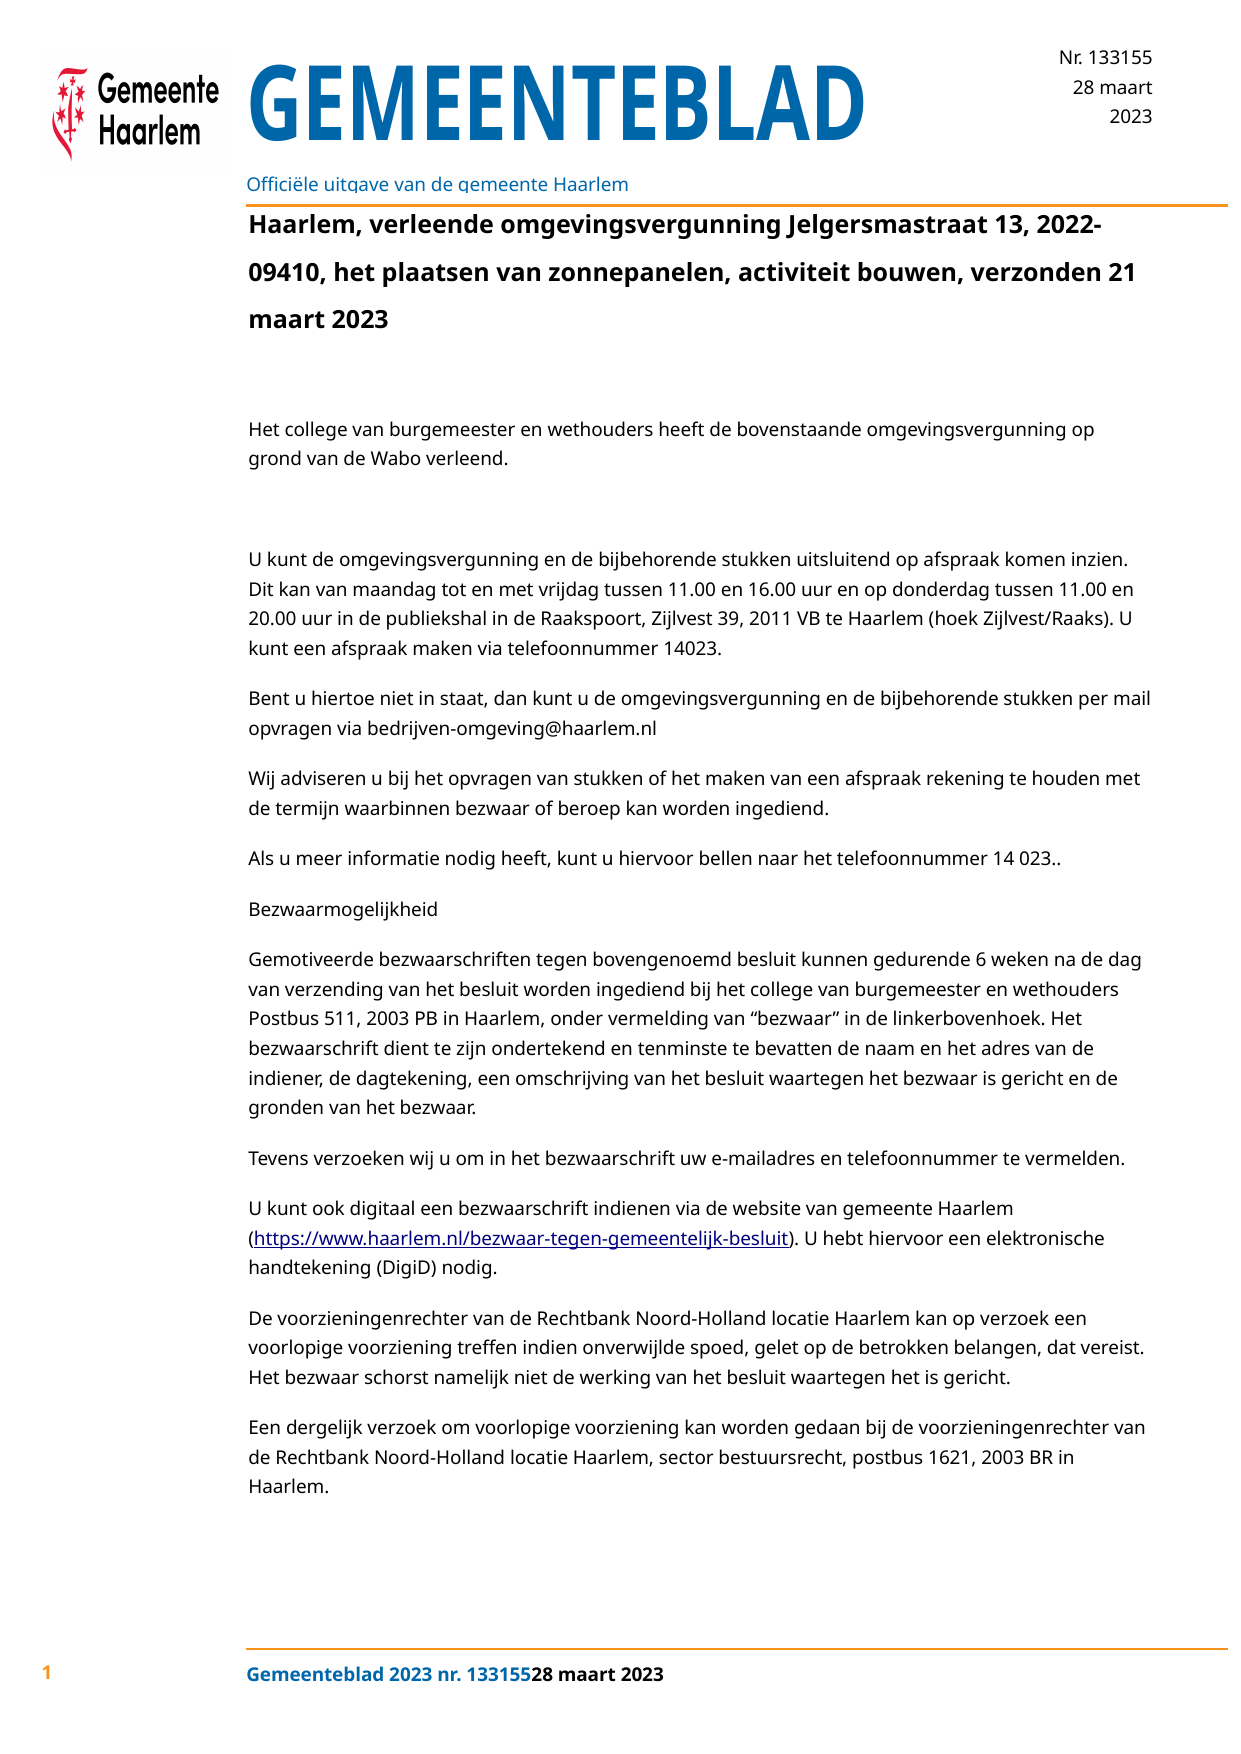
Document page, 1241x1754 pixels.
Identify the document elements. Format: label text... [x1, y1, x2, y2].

text Als u meer informatie nodig heeft, kunt u hiervoor bellen naar het telefoonnummer 14 023.. [248, 846, 1152, 871]
text Wij adviseren u bij het opvragen van stukken of het maken van een afspraak rekening te houden met de termijn waarbinnen bezwaar of beroep kan worden ingediend. [248, 766, 1152, 821]
text Haarlem, verleende omgevingsvergunning Jelgersmastraat 13, 2022-09410, het plaatsen van zonnepanelen, activiteit bouwen, verzonden 21 maart 2023 [248, 207, 1152, 336]
text U kunt ook digitaal een bezwaarschrift indienen via de website van gemeente Haarlem (https://www.haarlem.nl/bezwaar-tegen-gemeentelijk-besluit). U hebt hiervoor een elektronische handtekening (DigiD) nodig. [248, 1195, 1152, 1280]
text De voorzieningenrechter van de Rechtbank Noord-Holland locatie Haarlem kan op verzoek een voorlopige voorziening treffen indien onverwijlde spoed, gelet op de betrokken belangen, dat vereist. Het bezwaar schorst namelijk niet de werking van het besluit waartegen het is gericht. [248, 1305, 1152, 1389]
text Tevens verzoeken wij u om in het bezwaarschrift uw e-mailadres en telefoonnummer te vermelden. [248, 1145, 1152, 1170]
picture [41, 47, 231, 172]
text Bezwaarmogelijkheid [248, 896, 1152, 922]
text Een dergelijk verzoek om voorlopige voorziening kan worden gedaan bij de voorzieningenrechter van de Rechtbank Noord-Holland locatie Haarlem, sector bestuursrecht, postbus 1621, 2003 BR in Haarlem. [248, 1414, 1152, 1499]
text U kunt de omgevingsvergunning en de bijbehorende stukken uitsluitend op afspraak komen inzien. Dit kan van maandag tot en met vrijdag tussen 11.00 en 16.00 uur en op donderdag tussen 11.00 en 20.00 uur in de publiekshal in de Raakspoort, Zijlvest 39, 2011 VB te Haarlem (hoek Zijlvest/Raaks). U kunt een afspraak maken via telefoonnummer 14023. [248, 546, 1152, 661]
text Bent u hiertoe niet in staat, dan kunt u de omgevingsvergunning en de bijbehorende stukken per mail opvragen via bedrijven-omgeving@haarlem.nl [248, 686, 1152, 741]
text Gemotiveerde bezwaarschriften tegen bovengenoemd besluit kunnen gedurende 6 weken na de dag van verzending van het besluit worden ingediend bij het college van burgemeester en wethouders Postbus 511, 2003 PB in Haarlem, onder vermelding van “bezwaar” in de linkerbovenhoek. Het bezwaarschrift dient te zijn ondertekend en tenminste te bevatten de naam en het adres van de indiener, de dagtekening, een omschrijving van het besluit waartegen het bezwaar is gericht en de gronden van het bezwaar. [248, 946, 1152, 1120]
text Het college van burgemeester en wethouders heeft de bovenstaande omgevingsvergunning op grond van de Wabo verleend. [248, 416, 1152, 471]
